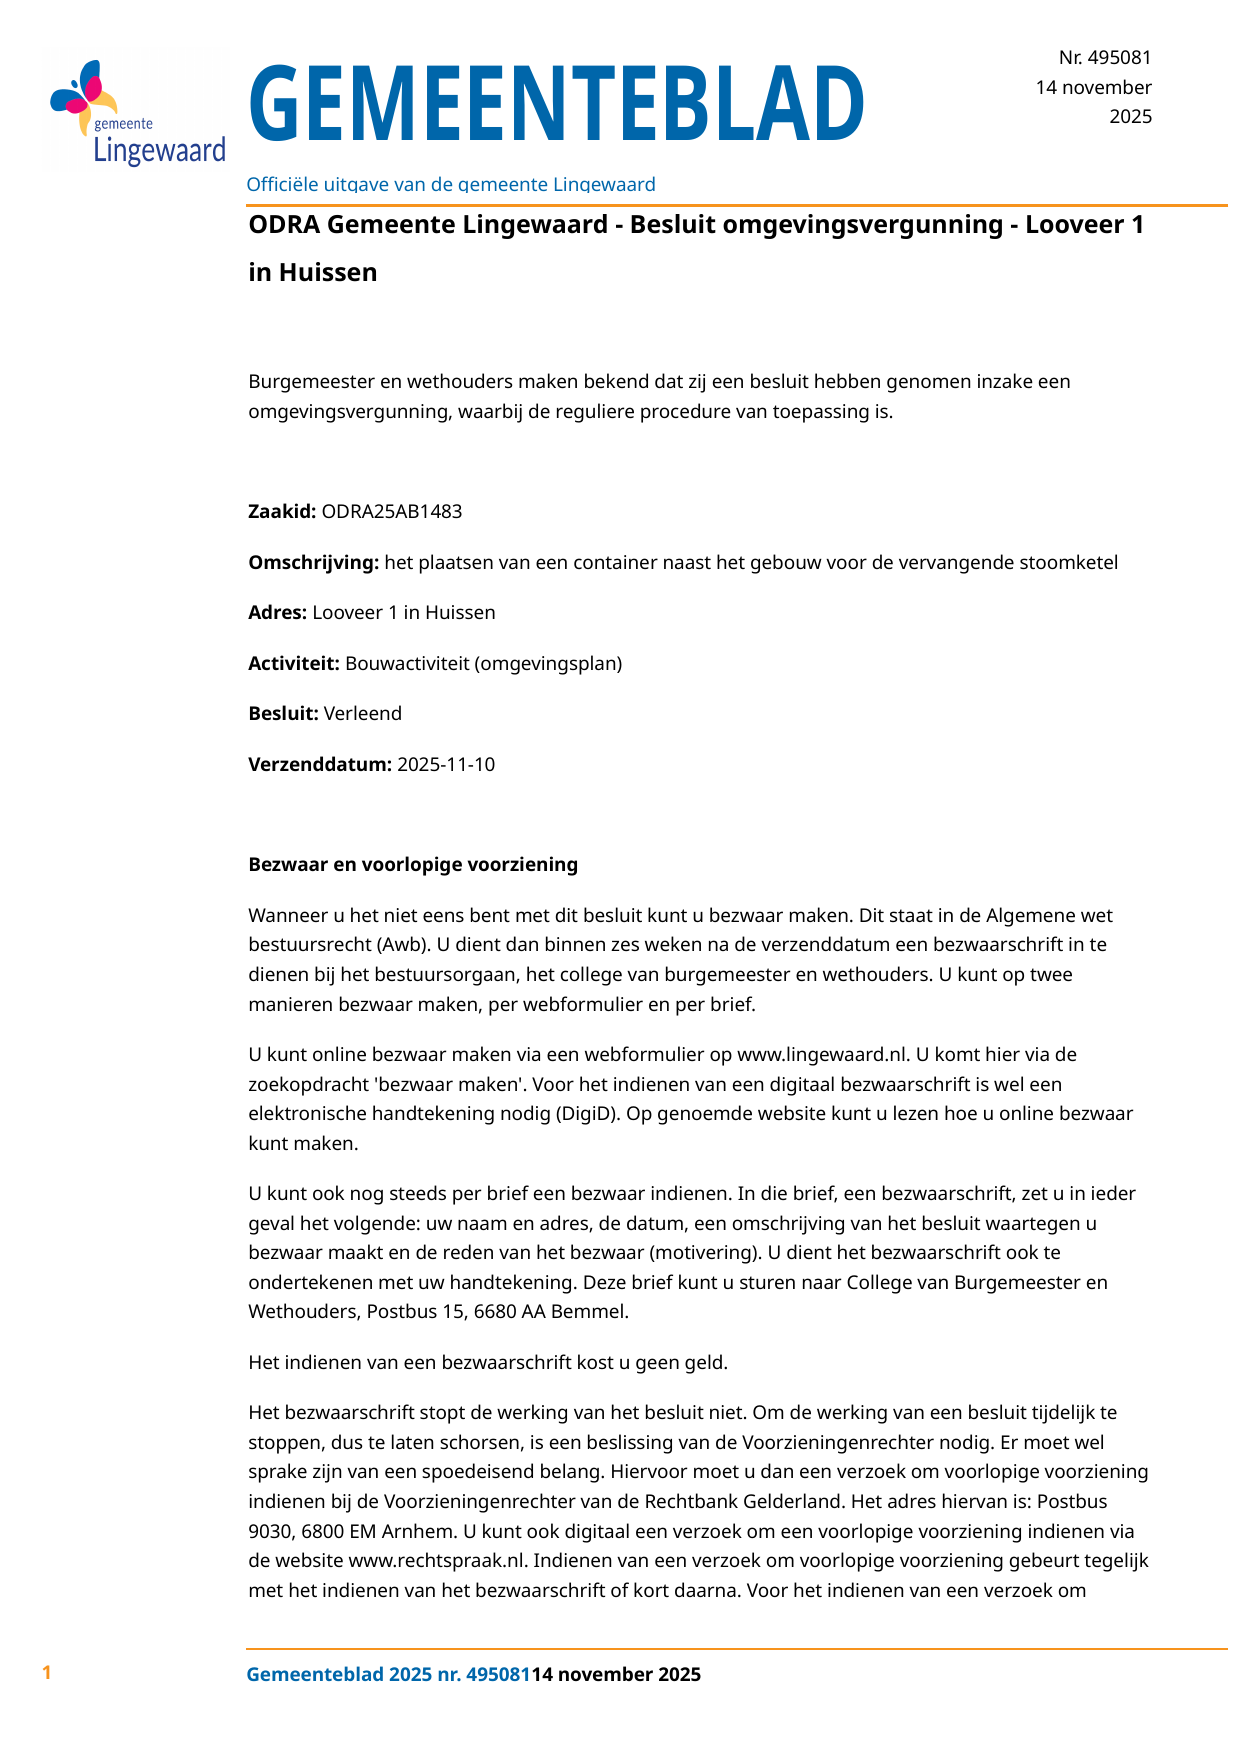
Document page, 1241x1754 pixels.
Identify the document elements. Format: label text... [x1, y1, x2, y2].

text Het indienen van een bezwaarschrift kost u geen geld. [248, 1349, 1152, 1375]
text U kunt online bezwaar maken via een webformulier op www.lingewaard.nl. U komt hier via de zoekopdracht 'bezwaar maken'. Voor het indienen van een digitaal bezwaarschrift is wel een elektronische handtekening nodig (DigiD). Op genoemde website kunt u lezen hoe u online bezwaar kunt maken. [248, 1041, 1152, 1156]
text U kunt ook nog steeds per brief een bezwaar indienen. In die brief, een bezwaarschrift, zet u in ieder geval het volgende: uw naam en adres, de datum, een omschrijving van het besluit waartegen u bezwaar maakt en de reden van het bezwaar (motivering). U dient het bezwaarschrift ook te ondertekenen met uw handtekening. Deze brief kunt u sturen naar College van Burgemeester en Wethouders, Postbus 15, 6680 AA Bemmel. [248, 1180, 1152, 1324]
text Burgemeester en wethouders maken bekend dat zij een besluit hebben genomen inzake een omgevingsvergunning, waarbij de reguliere procedure van toepassing is. [248, 368, 1152, 424]
text Omschrijving: het plaatsen van een container naast het gebouw voor de vervangende stoomketel [248, 549, 1152, 575]
picture [41, 47, 231, 172]
text Bezwaar en voorlopige voorziening [248, 852, 1152, 877]
text Verzenddatum: 2025-11-10 [248, 751, 1152, 777]
text Zaakid: ODRA25AB1483 [248, 499, 1152, 524]
text Besluit: Verleend [248, 700, 1152, 726]
text Het bezwaarschrift stopt de werking van het besluit niet. Om de werking van een besluit tijdelijk te stoppen, dus te laten schorsen, is een beslissing van de Voorzieningenrechter nodig. Er moet wel sprake zijn van een spoedeisend belang. Hiervoor moet u dan een verzoek om voorlopige voorziening indienen bij de Voorzieningenrechter van de Rechtbank Gelderland. Het adres hiervan is: Postbus 9030, 6800 EM Arnhem. U kunt ook digitaal een verzoek om een voorlopige voorziening indienen via de website www.rechtspraak.nl. Indienen van een verzoek om voorlopige voorziening gebeurt tegelijk met het indienen van het bezwaarschrift of kort daarna. Voor het indienen van een verzoek om [248, 1399, 1152, 1603]
text Wanneer u het niet eens bent met dit besluit kunt u bezwaar maken. Dit staat in de Algemene wet bestuursrecht (Awb). U dient dan binnen zes weken na de verzenddatum een bezwaarschrift in te dienen bij het bestuursorgaan, het college van burgemeester en wethouders. U kunt op twee manieren bezwaar maken, per webformulier en per brief. [248, 902, 1152, 1017]
text Adres: Looveer 1 in Huissen [248, 599, 1152, 625]
text Activiteit: Bouwactiviteit (omgevingsplan) [248, 650, 1152, 676]
text ODRA Gemeente Lingewaard - Besluit omgevingsvergunning - Looveer 1 in Huissen [248, 207, 1152, 288]
